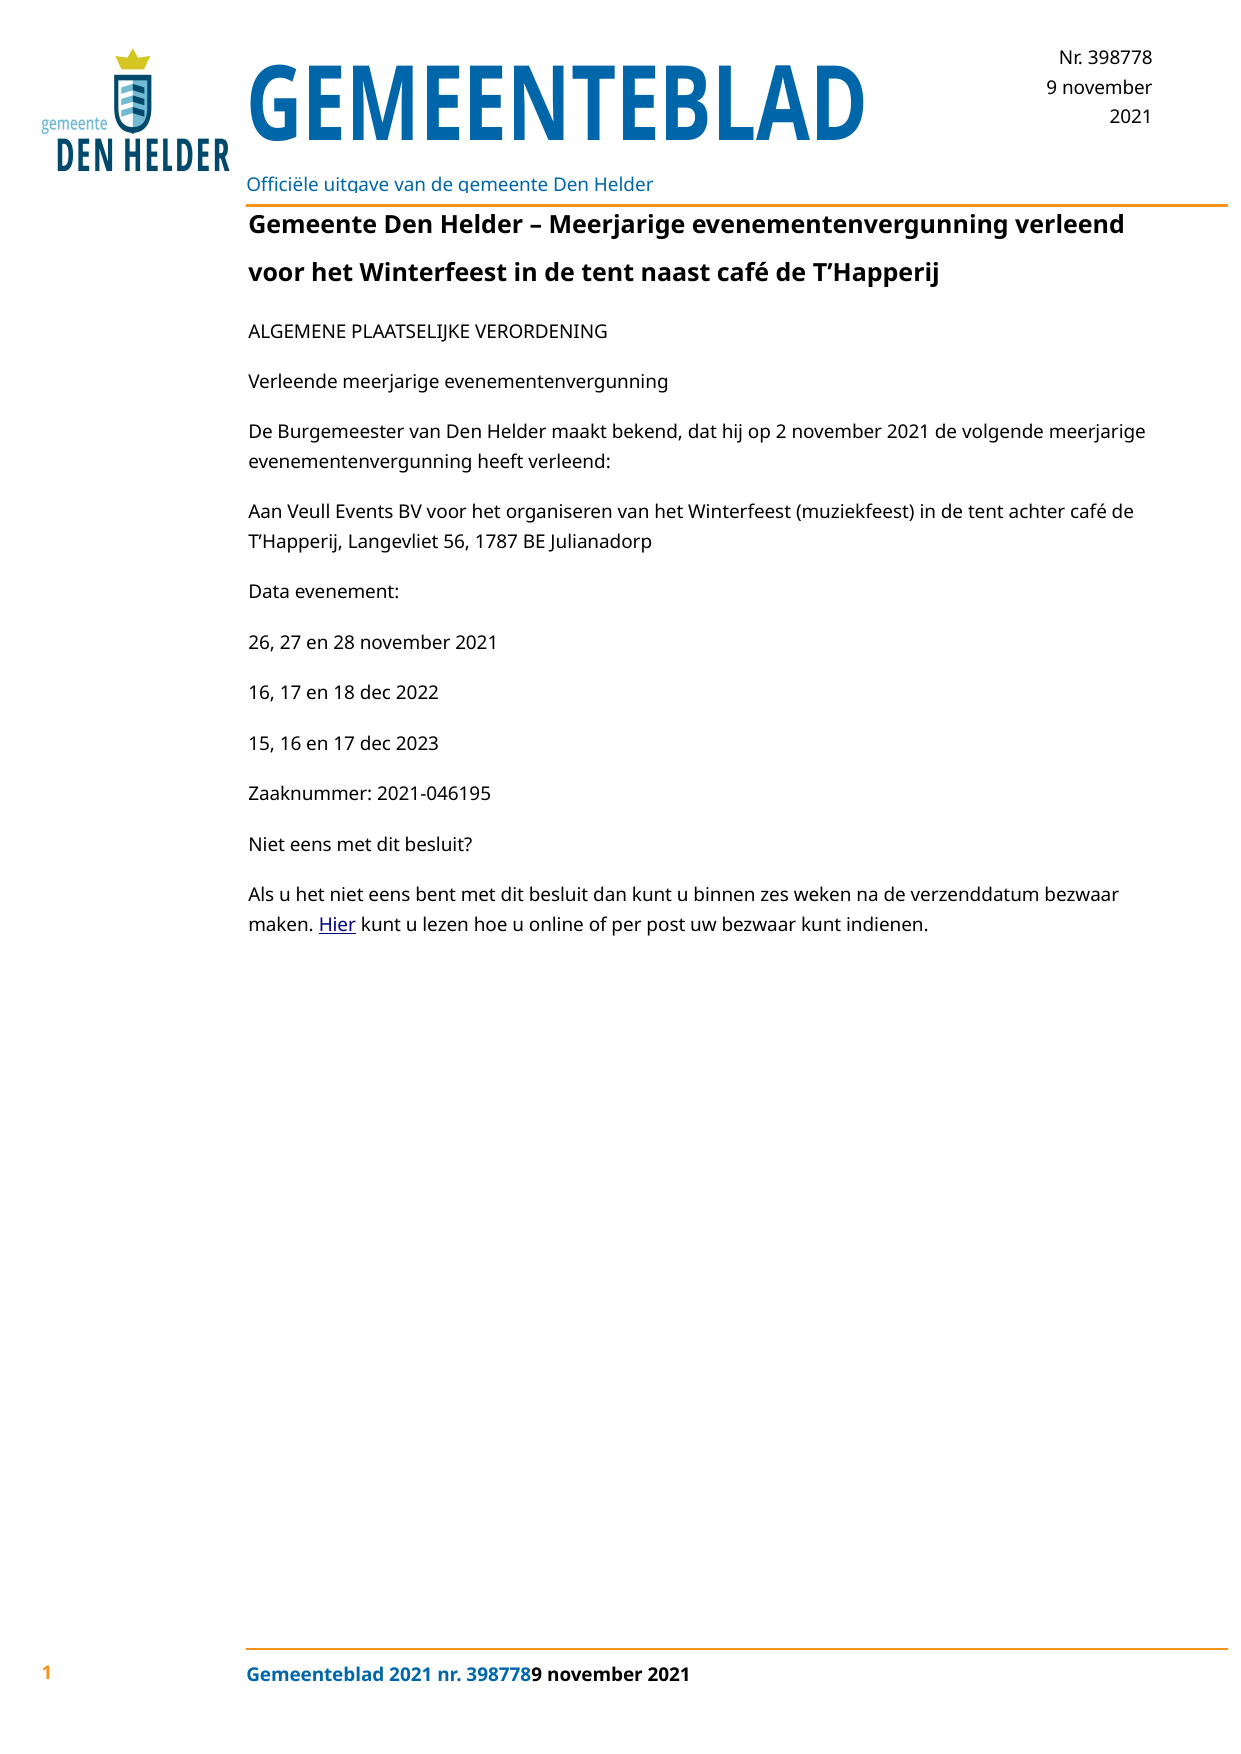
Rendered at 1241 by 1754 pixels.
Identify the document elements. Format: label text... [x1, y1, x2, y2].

text 15, 16 en 17 dec 2023 [248, 730, 1152, 756]
text Verleende meerjarige evenementenvergunning [248, 368, 1152, 394]
picture [220, 160, 224, 172]
text ALGEMENE PLAATSELIJKE VERORDENING [248, 318, 1152, 344]
text De Burgemeester van Den Helder maakt bekend, dat hij op 2 november 2021 de volgende meerjarige evenementenvergunning heeft verleend: [248, 419, 1152, 474]
text Aan Veull Events BV voor het organiseren van het Winterfeest (muziekfeest) in de tent achter café de T’Happerij, Langevliet 56, 1787 BE Julianadorp [248, 499, 1152, 554]
picture [63, 144, 68, 165]
text Niet eens met dit besluit? [248, 831, 1152, 857]
picture [130, 157, 135, 172]
text Als u het niet eens bent met dit besluit dan kunt u binnen zes weken na de verzenddatum bezwaar maken. Hier kunt u lezen hoe u online of per post uw bezwaar kunt indienen. [248, 881, 1152, 937]
text 26, 27 en 28 november 2021 [248, 629, 1152, 655]
picture [100, 154, 106, 172]
text Gemeente Den Helder – Meerjarige evenementenvergunning verleend voor het Winterfeest in de tent naast café de T’Happerij [248, 207, 1152, 288]
picture [41, 47, 231, 172]
text Zaaknummer: 2021-046195 [248, 780, 1152, 806]
picture [182, 144, 187, 165]
text 16, 17 en 18 dec 2022 [248, 679, 1152, 705]
text Data evenement: [248, 579, 1152, 604]
